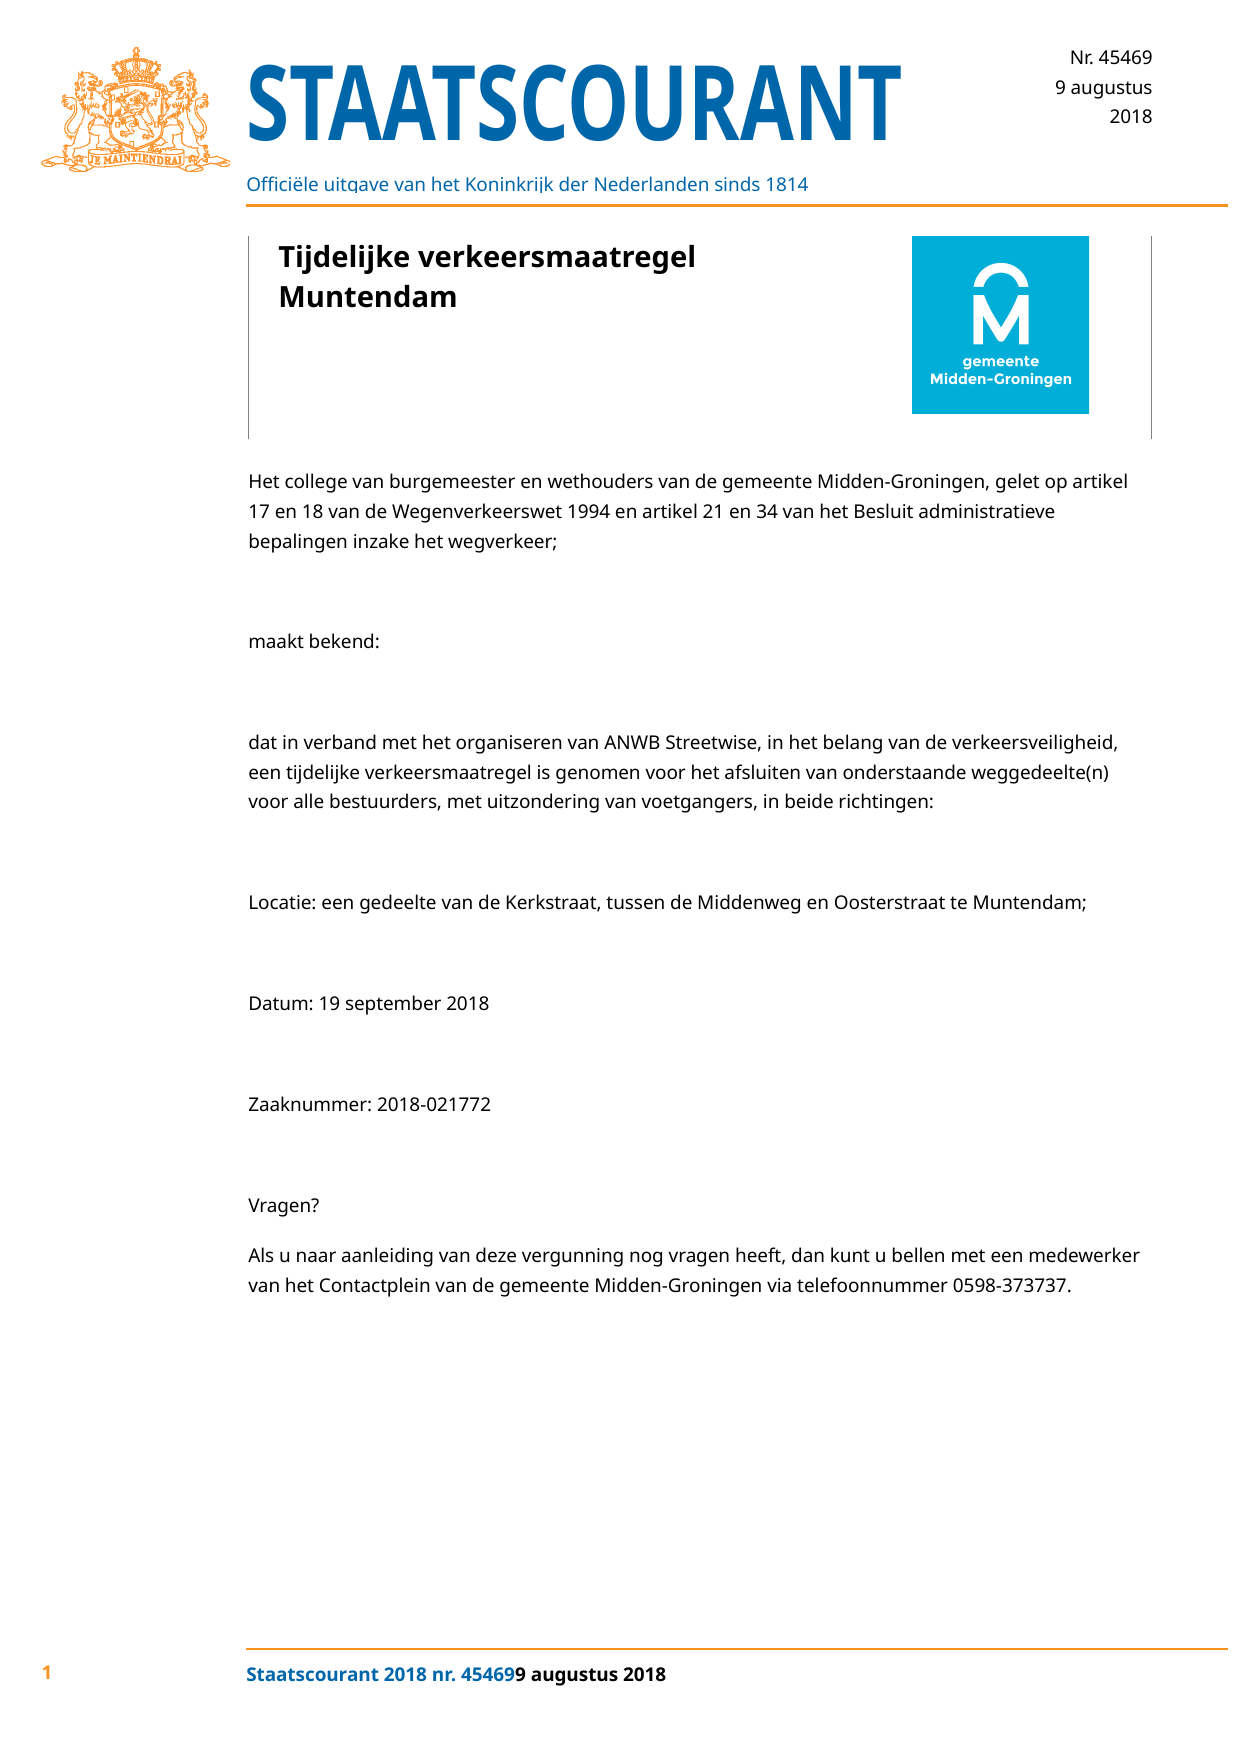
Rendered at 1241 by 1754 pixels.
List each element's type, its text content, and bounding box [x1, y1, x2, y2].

table_header [850, 236, 912, 413]
picture [975, 264, 1027, 286]
table_header Tijdelijke verkeersmaatregel Muntendam [249, 236, 850, 439]
text maakt bekend: [248, 629, 1152, 654]
picture [983, 359, 989, 366]
table_header [1090, 236, 1151, 413]
text Het college van burgemeester en wethouders van de gemeente Midden-Groningen, gelet op artikel 17 en 18 van de Wegenverkeerswet 1994 en artikel 21 en 34 van het Besluit administratieve bepalingen inzake het wegverkeer; [248, 469, 1152, 553]
picture [1046, 377, 1052, 385]
text dat in verband met het organiseren van ANWB Streetwise, in het belang van de verkeersveiligheid, een tijdelijke verkeersmaatregel is genomen voor het afsluiten van onderstaande weggedeelte(n) voor alle bestuurders, met uitzondering van voetgangers, in beide richtingen: [248, 729, 1152, 814]
table_header [850, 414, 1151, 439]
text Vragen? [248, 1192, 1152, 1218]
text Zaaknummer: 2018-021772 [248, 1091, 1152, 1117]
picture [932, 374, 942, 383]
picture [964, 359, 971, 368]
picture [974, 296, 1028, 344]
picture [41, 47, 231, 172]
text Als u naar aanleiding van deze vergunning nog vragen heeft, dan kunt u bellen met een medewerker van het Contactplein van de gemeente Midden-Groningen via telefoonnummer 0598-373737. [248, 1242, 1152, 1298]
text Datum: 19 september 2018 [248, 990, 1152, 1016]
text Locatie: een gedeelte van de Kerkstraat, tussen de Middenweg en Oosterstraat te Muntendam; [248, 889, 1152, 915]
